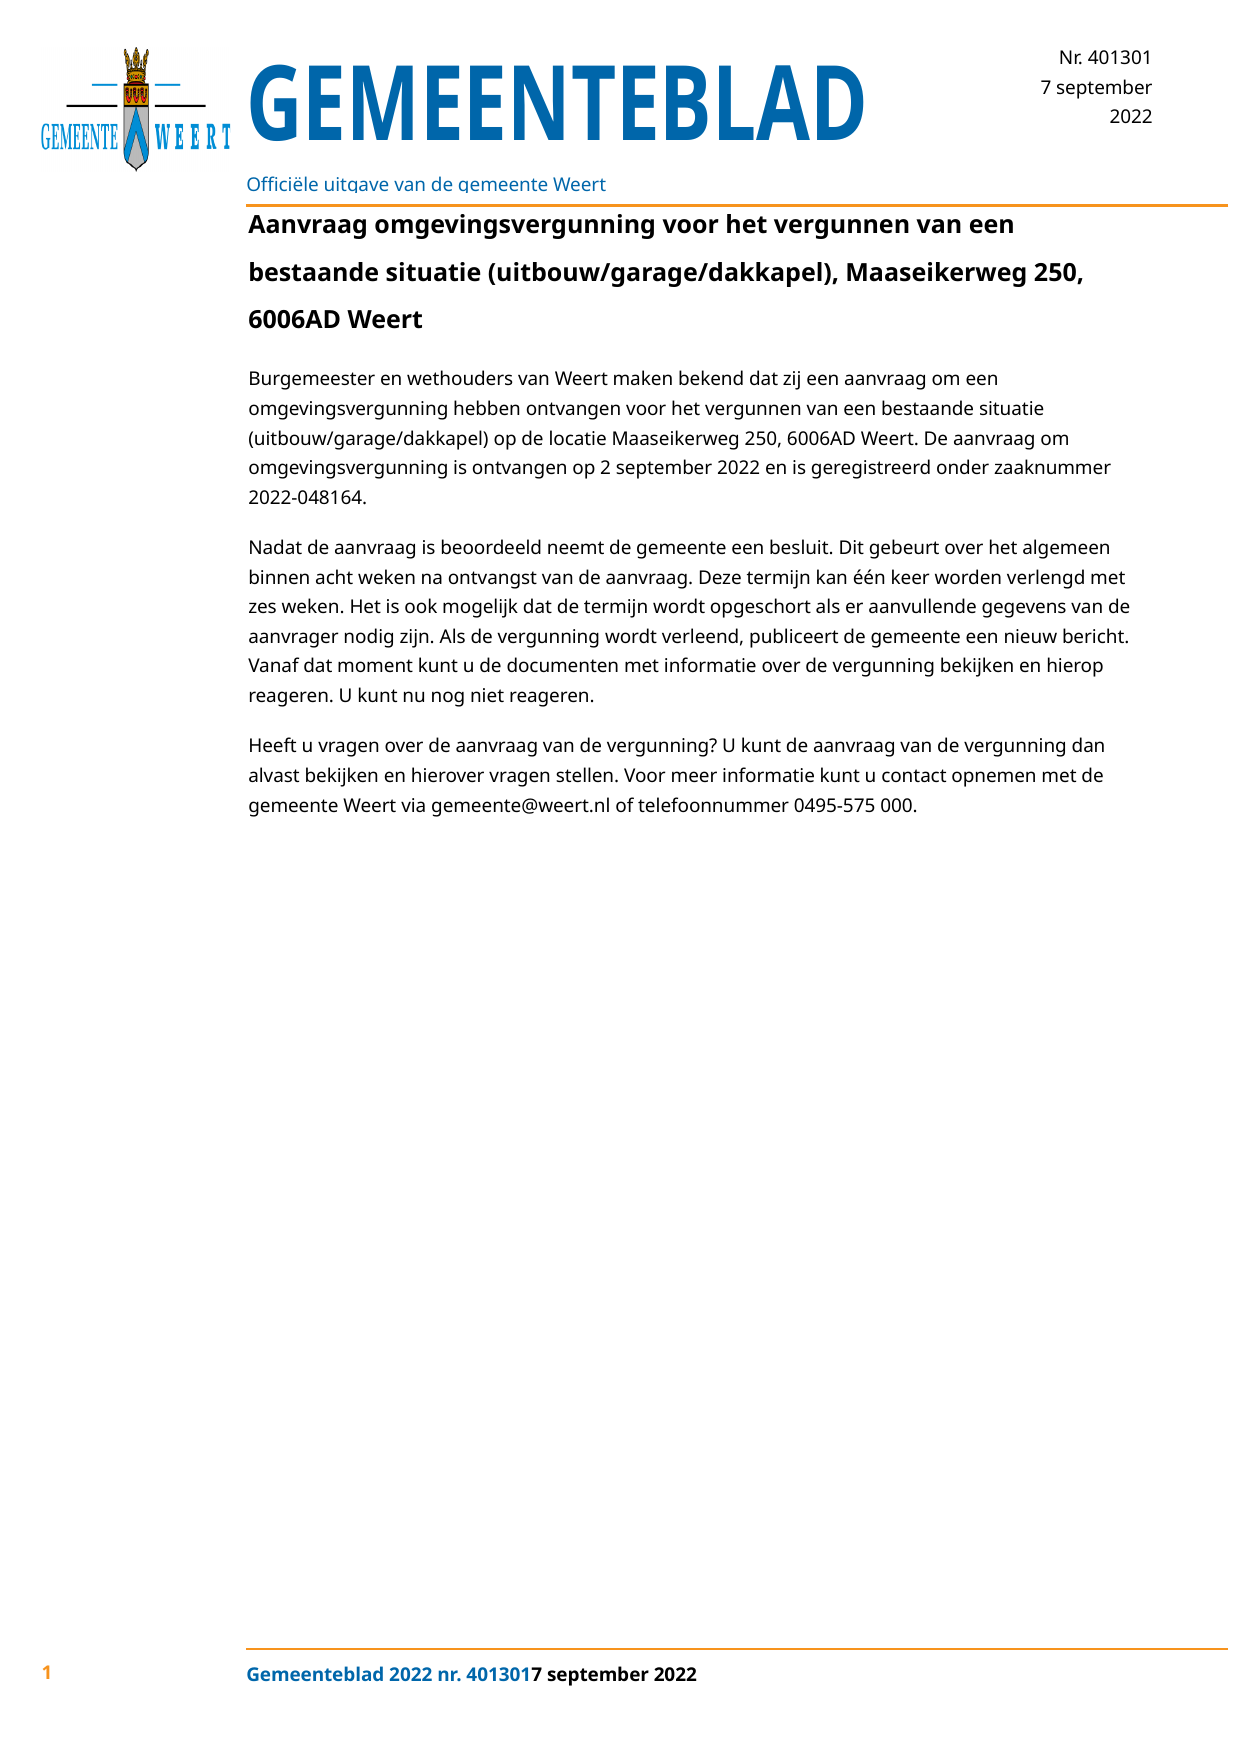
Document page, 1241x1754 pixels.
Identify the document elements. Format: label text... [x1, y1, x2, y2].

text Nadat de aanvraag is beoordeeld neemt de gemeente een besluit. Dit gebeurt over het algemeen binnen acht weken na ontvangst van de aanvraag. Deze termijn kan één keer worden verlengd met zes weken. Het is ook mogelijk dat de termijn wordt opgeschort als er aanvullende gegevens van de aanvrager nodig zijn. Als de vergunning wordt verleend, publiceert de gemeente een nieuw bericht. Vanaf dat moment kunt u de documenten met informatie over de vergunning bekijken en hierop reageren. U kunt nu nog niet reageren. [248, 534, 1152, 708]
picture [41, 47, 231, 172]
text Heeft u vragen over de aanvraag van de vergunning? U kunt de aanvraag van de vergunning dan alvast bekijken en hierover vragen stellen. Voor meer informatie kunt u contact opnemen met de gemeente Weert via gemeente@weert.nl of telefoonnummer 0495-575 000. [248, 733, 1152, 817]
text Burgemeester en wethouders van Weert maken bekend dat zij een aanvraag om een omgevingsvergunning hebben ontvangen voor het vergunnen van een bestaande situatie (uitbouw/garage/dakkapel) op de locatie Maaseikerweg 250, 6006AD Weert. De aanvraag om omgevingsvergunning is ontvangen op 2 september 2022 en is geregistreerd onder zaaknummer 2022-048164. [248, 366, 1152, 509]
text Aanvraag omgevingsvergunning voor het vergunnen van een bestaande situatie (uitbouw/garage/dakkapel), Maaseikerweg 250, 6006AD Weert [248, 207, 1152, 336]
